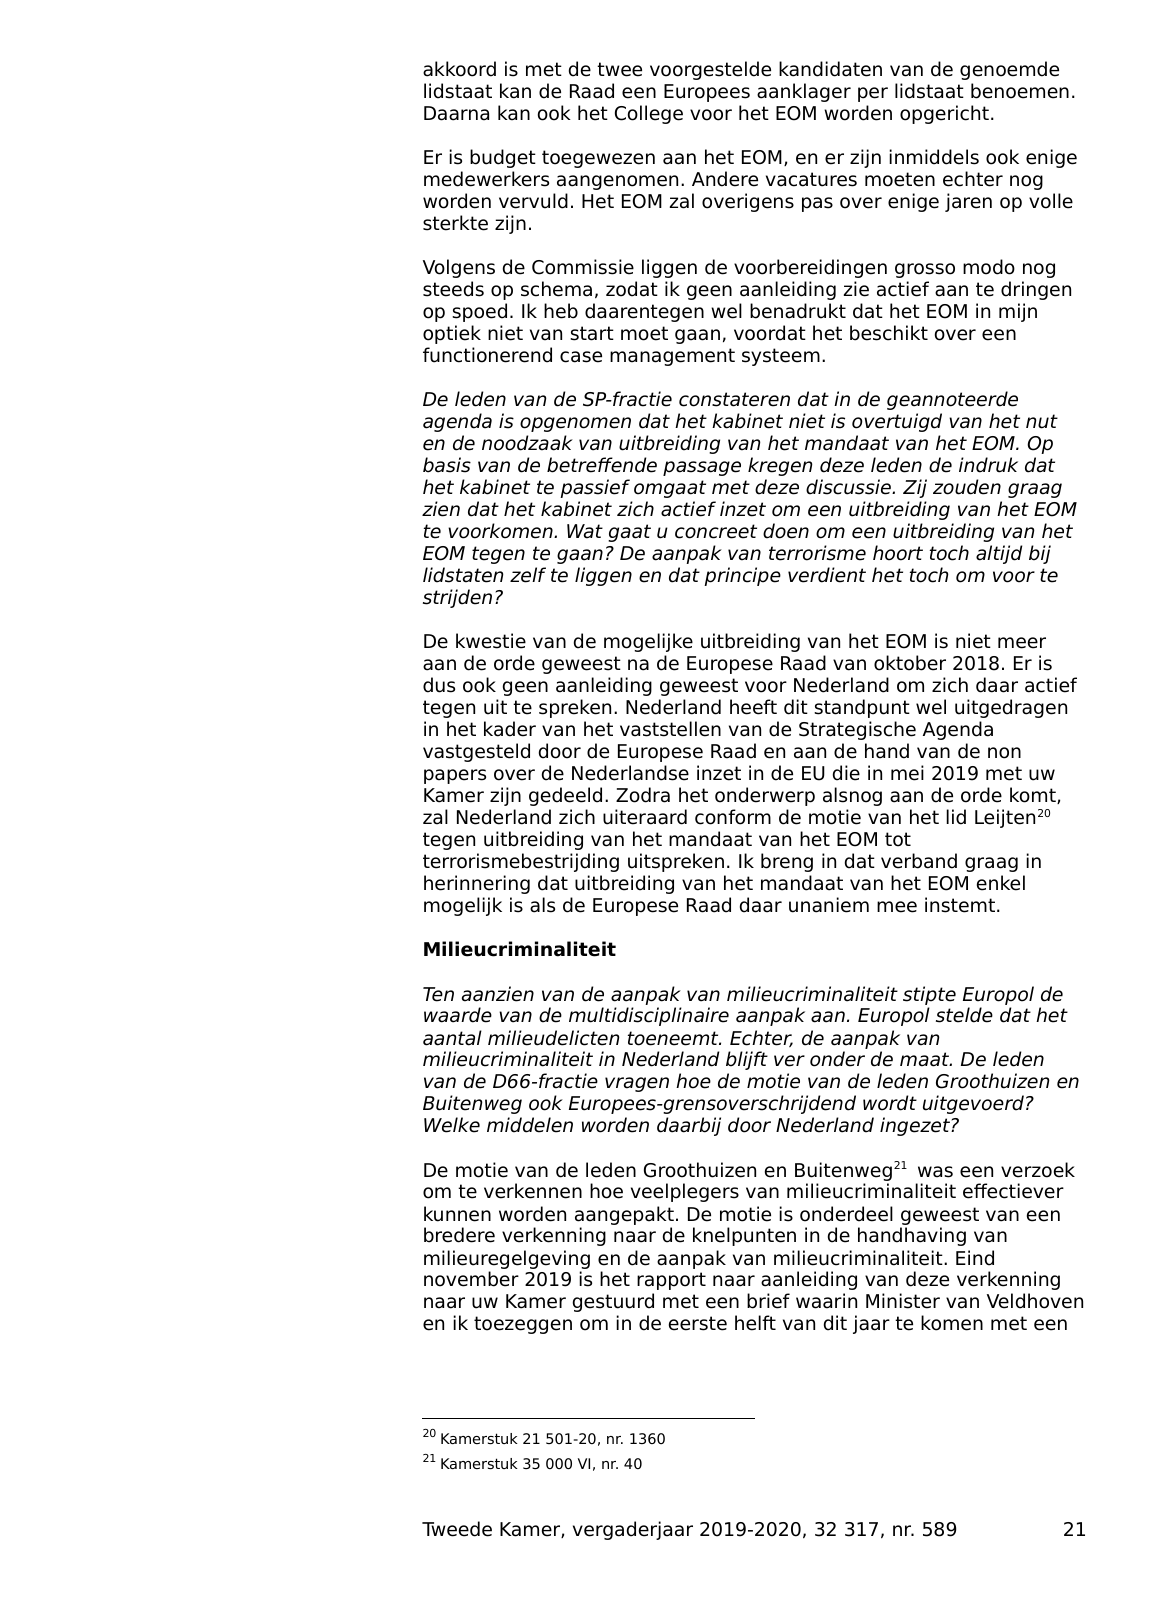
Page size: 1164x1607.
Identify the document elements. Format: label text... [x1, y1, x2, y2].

text Kamerstuk 21 501-20, nr. 1360 [422, 1427, 1087, 1449]
text De kwestie van de mogelijke uitbreiding van het EOM is niet meer aan de orde geweest na de Europese Raad van oktober 2018. Er is dus ook geen aanleiding geweest voor Nederland om zich daar actief tegen uit te spreken. Nederland heeft dit standpunt wel uitgedragen in het kader van het vaststellen van de Strategische Agenda vastgesteld door de Europese Raad en aan de hand van de non papers over de Nederlandse inzet in de EU die in mei 2019 met uw Kamer zijn gedeeld. Zodra het onderwerp alsnog aan de orde komt, zal Nederland zich uiteraard conform de motie van het lid Leijten tegen uitbreiding van het mandaat van het EOM tot terrorismebestrijding uitspreken. Ik breng in dat verband graag in herinnering dat uitbreiding van het mandaat van het EOM enkel mogelijk is als de Europese Raad daar unaniem mee instemt. [422, 631, 1087, 917]
text Er is budget toegewezen aan het EOM, en er zijn inmiddels ook enige medewerkers aangenomen. Andere vacatures moeten echter nog worden vervuld. Het EOM zal overigens pas over enige jaren op volle sterkte zijn. [422, 147, 1087, 235]
text De leden van de SP-fractie constateren dat in de geannoteerde agenda is opgenomen dat het kabinet niet is overtuigd van het nut en de noodzaak van uitbreiding van het mandaat van het EOM. Op basis van de betreffende passage kregen deze leden de indruk dat het kabinet te passief omgaat met deze discussie. Zij zouden graag zien dat het kabinet zich actief inzet om een uitbreiding van het EOM te voorkomen. Wat gaat u concreet doen om een uitbreiding van het EOM tegen te gaan? De aanpak van terrorisme hoort toch altijd bij lidstaten zelf te liggen en dat principe verdient het toch om voor te strijden? [422, 389, 1087, 609]
text Kamerstuk 35 000 VI, nr. 40 [422, 1452, 1087, 1474]
subtitle Milieucriminaliteit [422, 939, 1087, 961]
text Ten aanzien van de aanpak van milieucriminaliteit stipte Europol de waarde van de multidisciplinaire aanpak aan. Europol stelde dat het aantal milieudelicten toeneemt. Echter, de aanpak van milieucriminaliteit in Nederland blijft ver onder de maat. De leden van de D66-fractie vragen hoe de motie van de leden Groothuizen en Buitenweg ook Europees-grensoverschrijdend wordt uitgevoerd? Welke middelen worden daarbij door Nederland ingezet? [422, 983, 1087, 1137]
text Volgens de Commissie liggen de voorbereidingen grosso modo nog steeds op schema, zodat ik geen aanleiding zie actief aan te dringen op spoed. Ik heb daarentegen wel benadrukt dat het EOM in mijn optiek niet van start moet gaan, voordat het beschikt over een functionerend case management systeem. [422, 257, 1087, 367]
text De motie van de leden Groothuizen en Buitenweg was een verzoek om te verkennen hoe veelplegers van milieucriminaliteit effectiever kunnen worden aangepakt. De motie is onderdeel geweest van een bredere verkenning naar de knelpunten in de handhaving van milieuregelgeving en de aanpak van milieucriminaliteit. Eind november 2019 is het rapport naar aanleiding van deze verkenning naar uw Kamer gestuurd met een brief waarin Minister van Veldhoven en ik toezeggen om in de eerste helft van dit jaar te komen met een [422, 1159, 1087, 1335]
text akkoord is met de twee voorgestelde kandidaten van de genoemde lidstaat kan de Raad een Europees aanklager per lidstaat benoemen. Daarna kan ook het College voor het EOM worden opgericht. [422, 59, 1087, 125]
